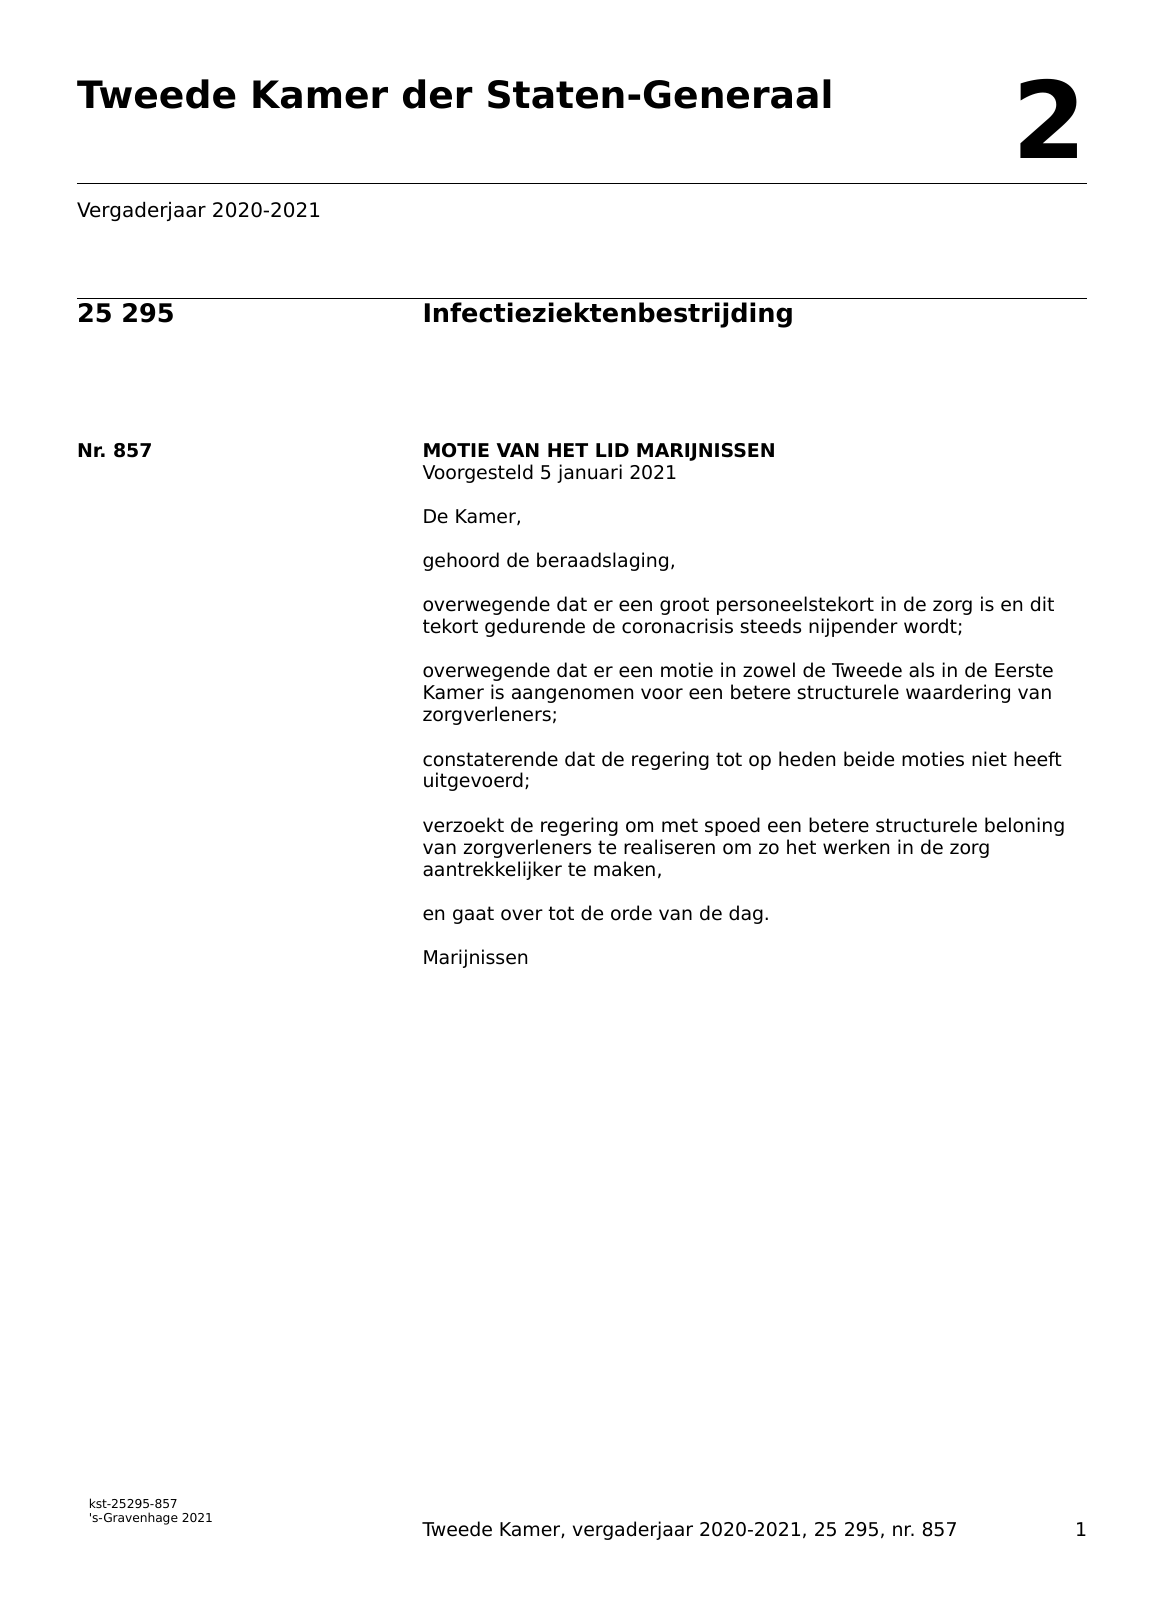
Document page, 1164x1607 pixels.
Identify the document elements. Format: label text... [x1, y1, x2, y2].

text overwegende dat er een motie in zowel de Tweede als in de Eerste Kamer is aangenomen voor een betere structurele waardering van zorgverleners; [422, 660, 1087, 726]
text en gaat over tot de orde van de dag. [422, 903, 1087, 925]
text verzoekt de regering om met spoed een betere structurele beloning van zorgverleners te realiseren om zo het werken in de zorg aantrekkelijker te maken, [422, 814, 1087, 881]
text constaterende dat de regering tot op heden beide moties niet heeft uitgevoerd; [422, 748, 1087, 792]
text Marijnissen [422, 947, 1087, 969]
table_header Tweede Kamer der Staten-Generaal [77, 59, 886, 183]
text 's-Gravenhage 2021 [88, 1511, 323, 1525]
subtitle 25 295 Infectieziektenbestrijding [77, 299, 1087, 329]
table_header 2 [886, 59, 1087, 183]
text kst-25295-857 [88, 1497, 323, 1511]
text De Kamer, [422, 506, 1087, 528]
text overwegende dat er een groot personeelstekort in de zorg is en dit tekort gedurende de coronacrisis steeds nijpender wordt; [422, 594, 1087, 638]
table_cell Vergaderjaar 2020-2021 [77, 184, 1087, 298]
subtitle Nr. 857 MOTIE VAN HET LID MARIJNISSEN [77, 440, 1087, 462]
text gehoord de beraadslaging, [422, 550, 1087, 572]
text Voorgesteld 5 januari 2021 [422, 462, 1087, 484]
